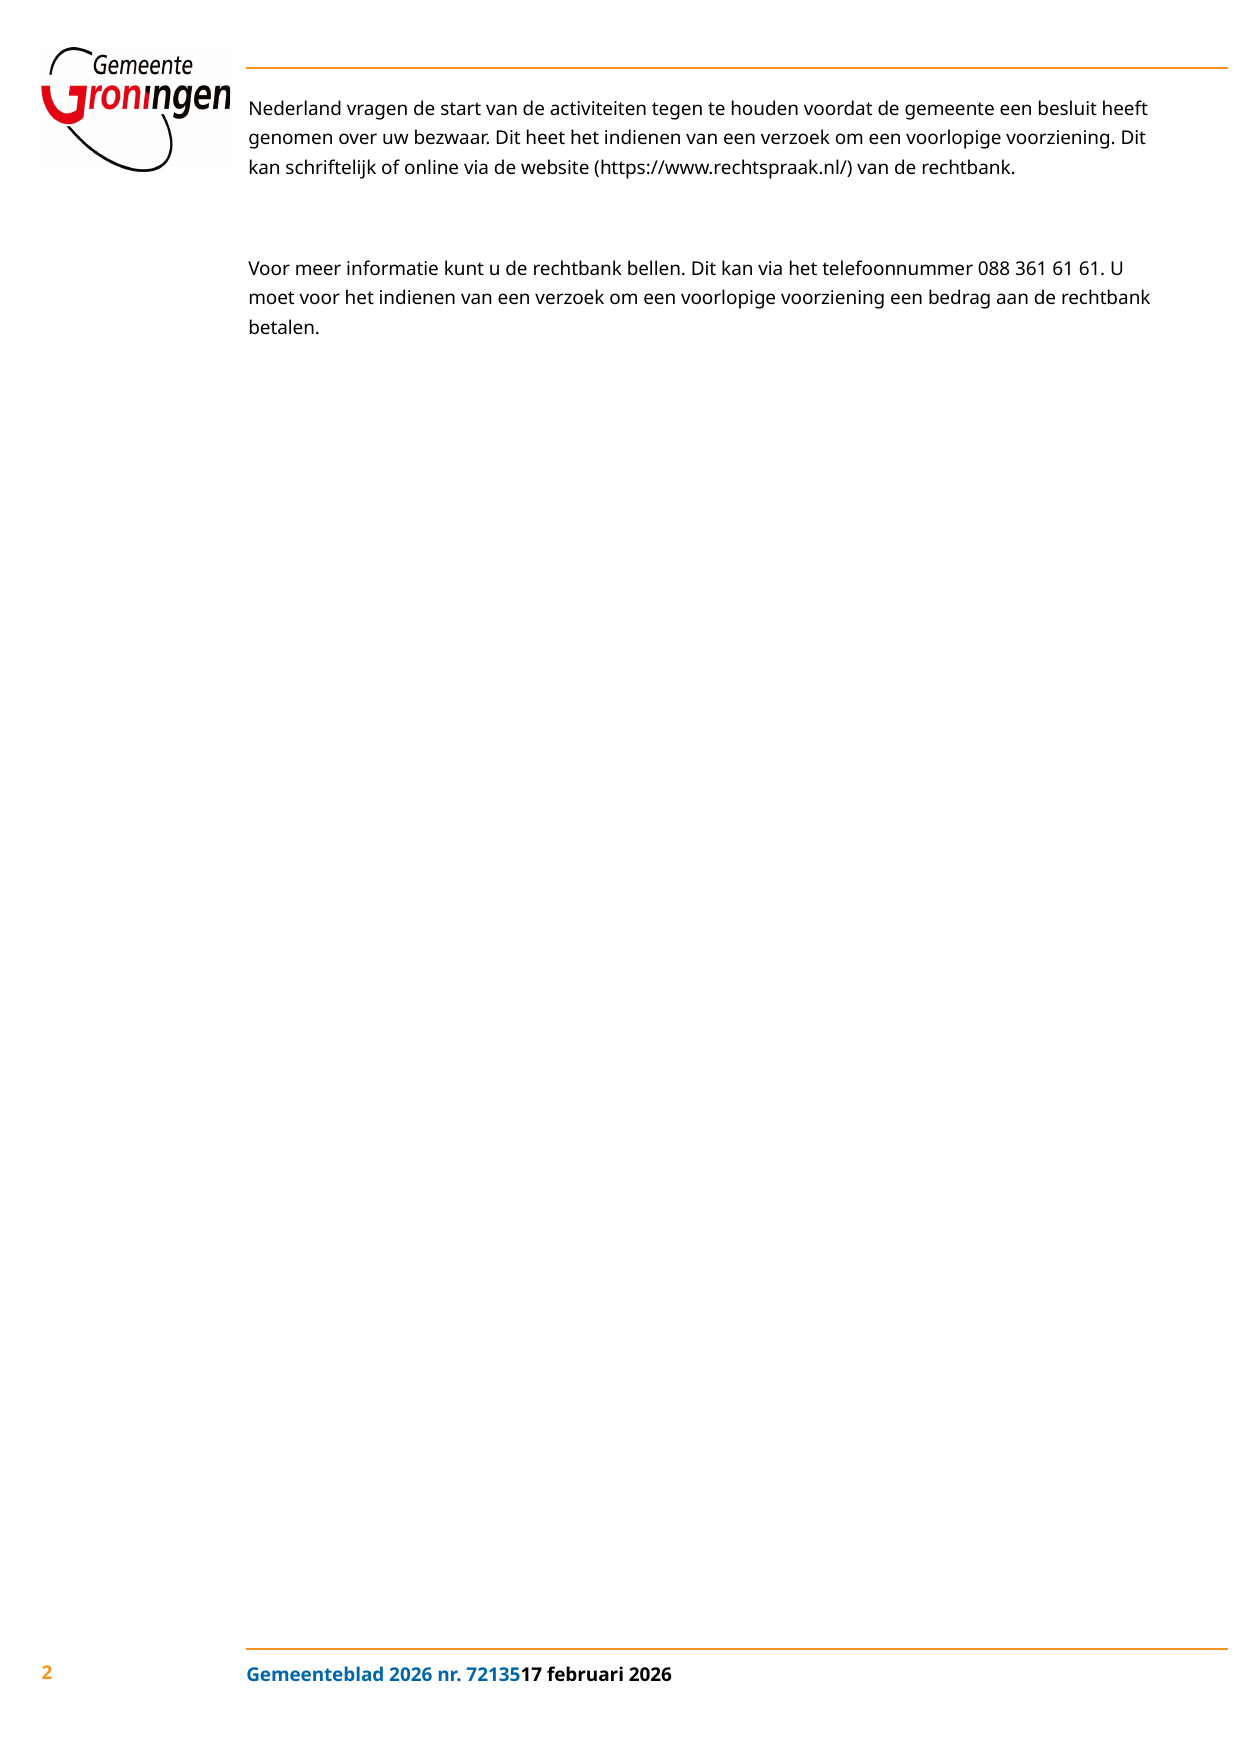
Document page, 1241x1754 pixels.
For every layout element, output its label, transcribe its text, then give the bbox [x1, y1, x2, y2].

text Nederland vragen de start van de activiteiten tegen te houden voordat de gemeente een besluit heeft genomen over uw bezwaar. Dit heet het indienen van een verzoek om een voorlopige voorziening. Dit kan schriftelijk of online via de website (https://www.rechtspraak.nl/) van de rechtbank. [248, 95, 1152, 180]
text Voor meer informatie kunt u de rechtbank bellen. Dit kan via het telefoonnummer 088 361 61 61. U moet voor het indienen van een verzoek om een voorlopige voorziening een bedrag aan de rechtbank betalen. [248, 255, 1152, 340]
picture [41, 47, 231, 172]
